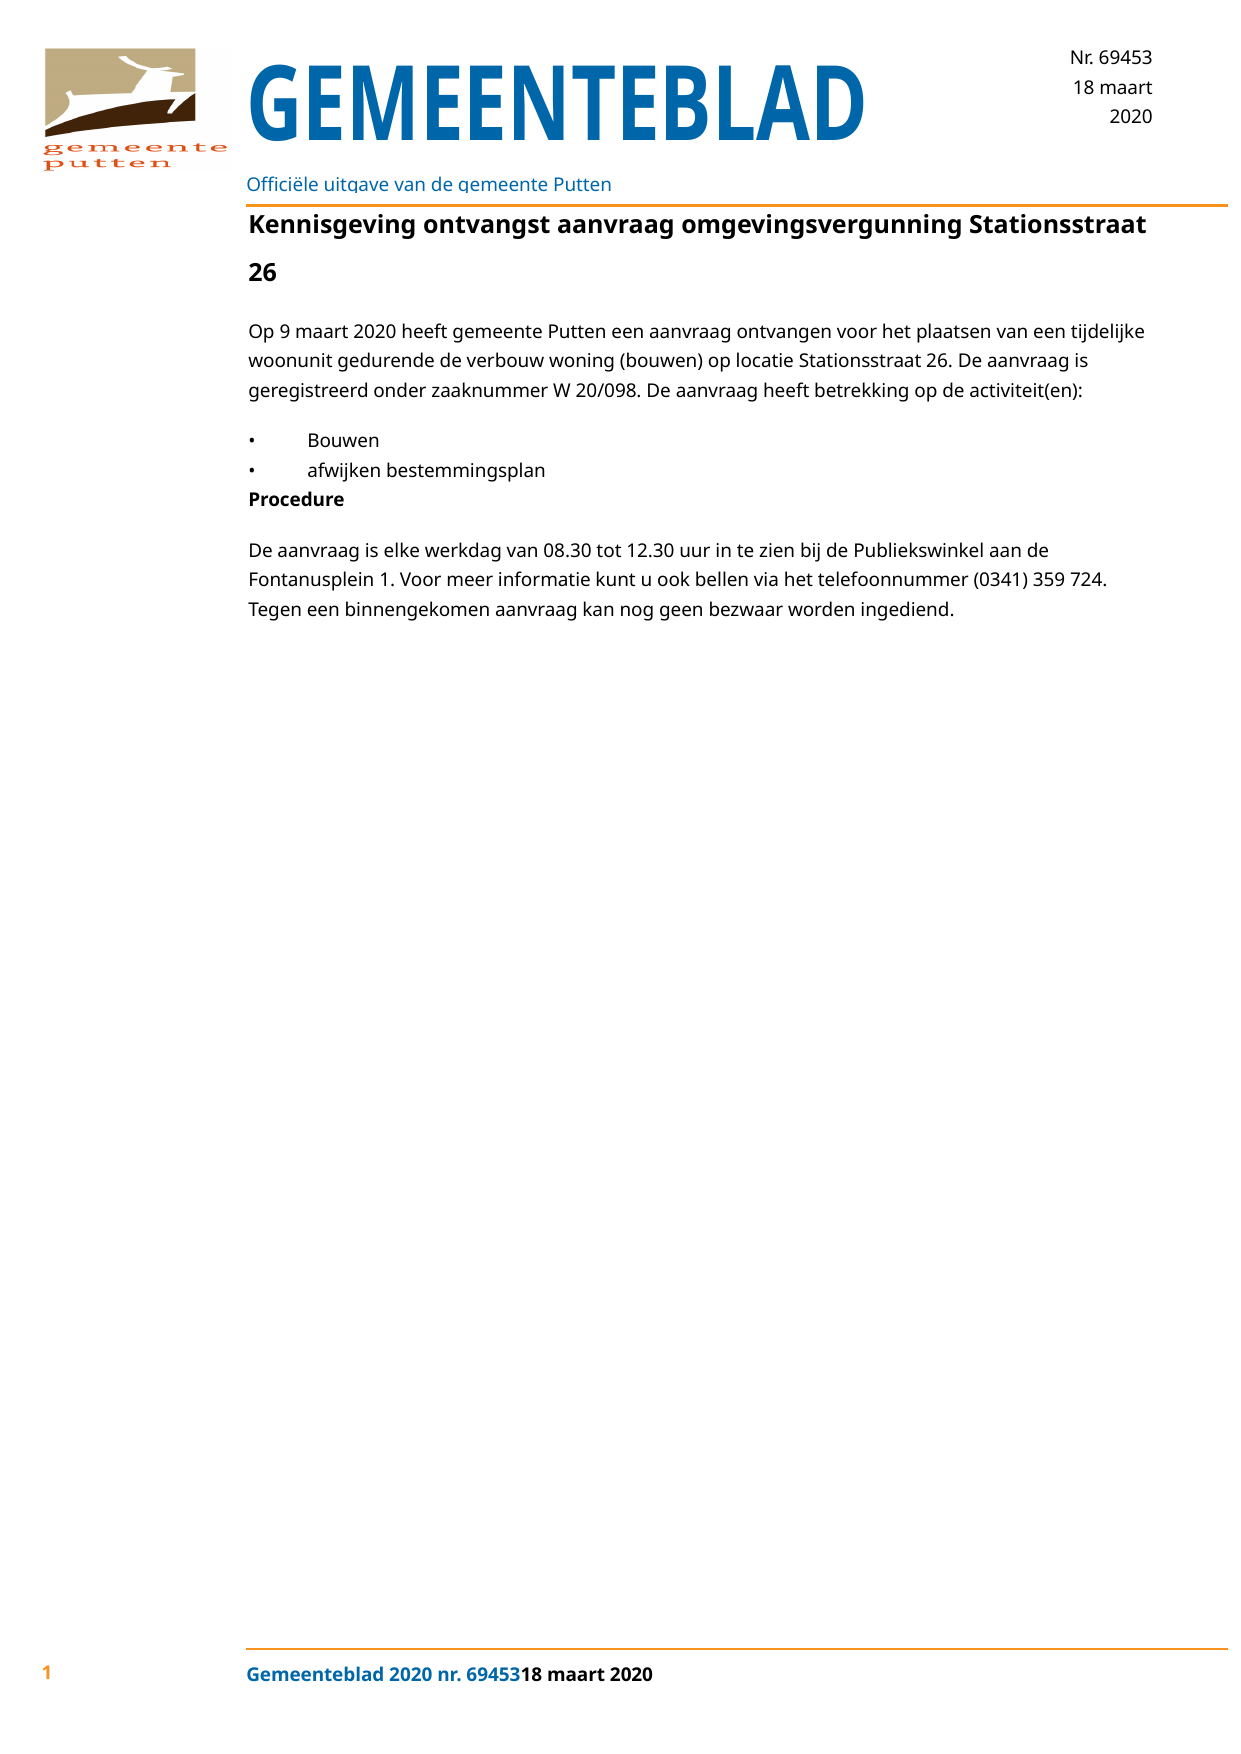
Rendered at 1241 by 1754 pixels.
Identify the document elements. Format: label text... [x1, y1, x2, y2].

text Op 9 maart 2020 heeft gemeente Putten een aanvraag ontvangen voor het plaatsen van een tijdelijke woonunit gedurende de verbouw woning (bouwen) op locatie Stationsstraat 26. De aanvraag is geregistreerd onder zaaknummer W 20/098. De aanvraag heeft betrekking op de activiteit(en): [248, 318, 1152, 403]
list Bouwen [248, 427, 1152, 453]
picture [41, 47, 231, 172]
text De aanvraag is elke werkdag van 08.30 tot 12.30 uur in te zien bij de Publiekswinkel aan de Fontanusplein 1. Voor meer informatie kunt u ook bellen via het telefoonnummer (0341) 359 724. Tegen een binnengekomen aanvraag kan nog geen bezwaar worden ingediend. [248, 537, 1152, 622]
text Procedure [248, 487, 1152, 512]
text Kennisgeving ontvangst aanvraag omgevingsvergunning Stationsstraat 26 [248, 207, 1152, 288]
list afwijken bestemmingsplan [248, 457, 1152, 483]
